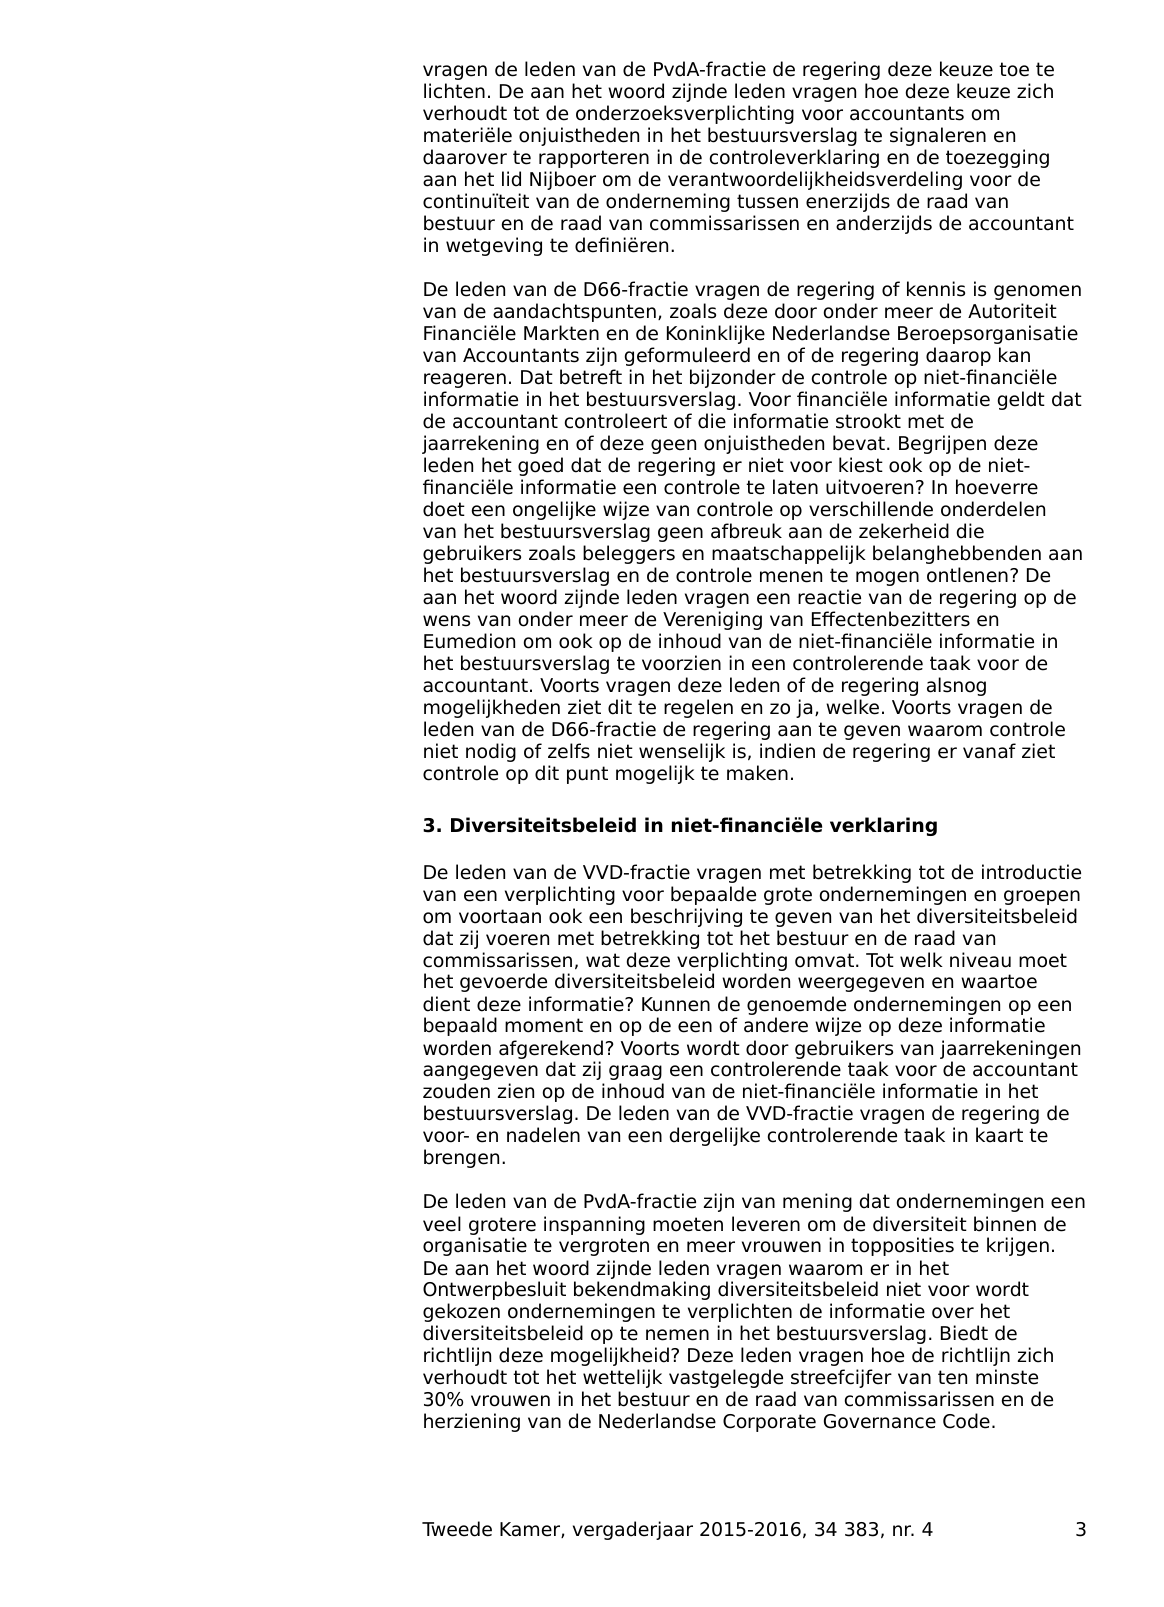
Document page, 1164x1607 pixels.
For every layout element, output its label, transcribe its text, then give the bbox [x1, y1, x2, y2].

subtitle 3. Diversiteitsbeleid in niet-financiële verklaring [422, 814, 1087, 837]
text De leden van de PvdA-fractie zijn van mening dat ondernemingen een veel grotere inspanning moeten leveren om de diversiteit binnen de organisatie te vergroten en meer vrouwen in topposities te krijgen. De aan het woord zijnde leden vragen waarom er in het Ontwerpbesluit bekendmaking diversiteitsbeleid niet voor wordt gekozen ondernemingen te verplichten de informatie over het diversiteitsbeleid op te nemen in het bestuursverslag. Biedt de richtlijn deze mogelijkheid? Deze leden vragen hoe de richtlijn zich verhoudt tot het wettelijk vastgelegde streefcijfer van ten minste 30% vrouwen in het bestuur en de raad van commissarissen en de herziening van de Nederlandse Corporate Governance Code. [422, 1191, 1087, 1433]
text vragen de leden van de PvdA-fractie de regering deze keuze toe te lichten. De aan het woord zijnde leden vragen hoe deze keuze zich verhoudt tot de onderzoeksverplichting voor accountants om materiële onjuistheden in het bestuursverslag te signaleren en daarover te rapporteren in de controleverklaring en de toezegging aan het lid Nijboer om de verantwoordelijkheidsverdeling voor de continuïteit van de onderneming tussen enerzijds de raad van bestuur en de raad van commissarissen en anderzijds de accountant in wetgeving te definiëren. [422, 59, 1087, 257]
text De leden van de VVD-fractie vragen met betrekking tot de introductie van een verplichting voor bepaalde grote ondernemingen en groepen om voortaan ook een beschrijving te geven van het diversiteitsbeleid dat zij voeren met betrekking tot het bestuur en de raad van commissarissen, wat deze verplichting omvat. Tot welk niveau moet het gevoerde diversiteitsbeleid worden weergegeven en waartoe dient deze informatie? Kunnen de genoemde ondernemingen op een bepaald moment en op de een of andere wijze op deze informatie worden afgerekend? Voorts wordt door gebruikers van jaarrekeningen aangegeven dat zij graag een controlerende taak voor de accountant zouden zien op de inhoud van de niet-financiële informatie in het bestuursverslag. De leden van de VVD-fractie vragen de regering de voor- en nadelen van een dergelijke controlerende taak in kaart te brengen. [422, 862, 1087, 1169]
text De leden van de D66-fractie vragen de regering of kennis is genomen van de aandachtspunten, zoals deze door onder meer de Autoriteit Financiële Markten en de Koninklijke Nederlandse Beroepsorganisatie van Accountants zijn geformuleerd en of de regering daarop kan reageren. Dat betreft in het bijzonder de controle op niet-financiële informatie in het bestuursverslag. Voor financiële informatie geldt dat de accountant controleert of die informatie strookt met de jaarrekening en of deze geen onjuistheden bevat. Begrijpen deze leden het goed dat de regering er niet voor kiest ook op de niet-financiële informatie een controle te laten uitvoeren? In hoeverre doet een ongelijke wijze van controle op verschillende onderdelen van het bestuursverslag geen afbreuk aan de zekerheid die gebruikers zoals beleggers en maatschappelijk belanghebbenden aan het bestuursverslag en de controle menen te mogen ontlenen? De aan het woord zijnde leden vragen een reactie van de regering op de wens van onder meer de Vereniging van Effectenbezitters en Eumedion om ook op de inhoud van de niet-financiële informatie in het bestuursverslag te voorzien in een controlerende taak voor de accountant. Voorts vragen deze leden of de regering alsnog mogelijkheden ziet dit te regelen en zo ja, welke. Voorts vragen de leden van de D66-fractie de regering aan te geven waarom controle niet nodig of zelfs niet wenselijk is, indien de regering er vanaf ziet controle op dit punt mogelijk te maken. [422, 279, 1087, 784]
